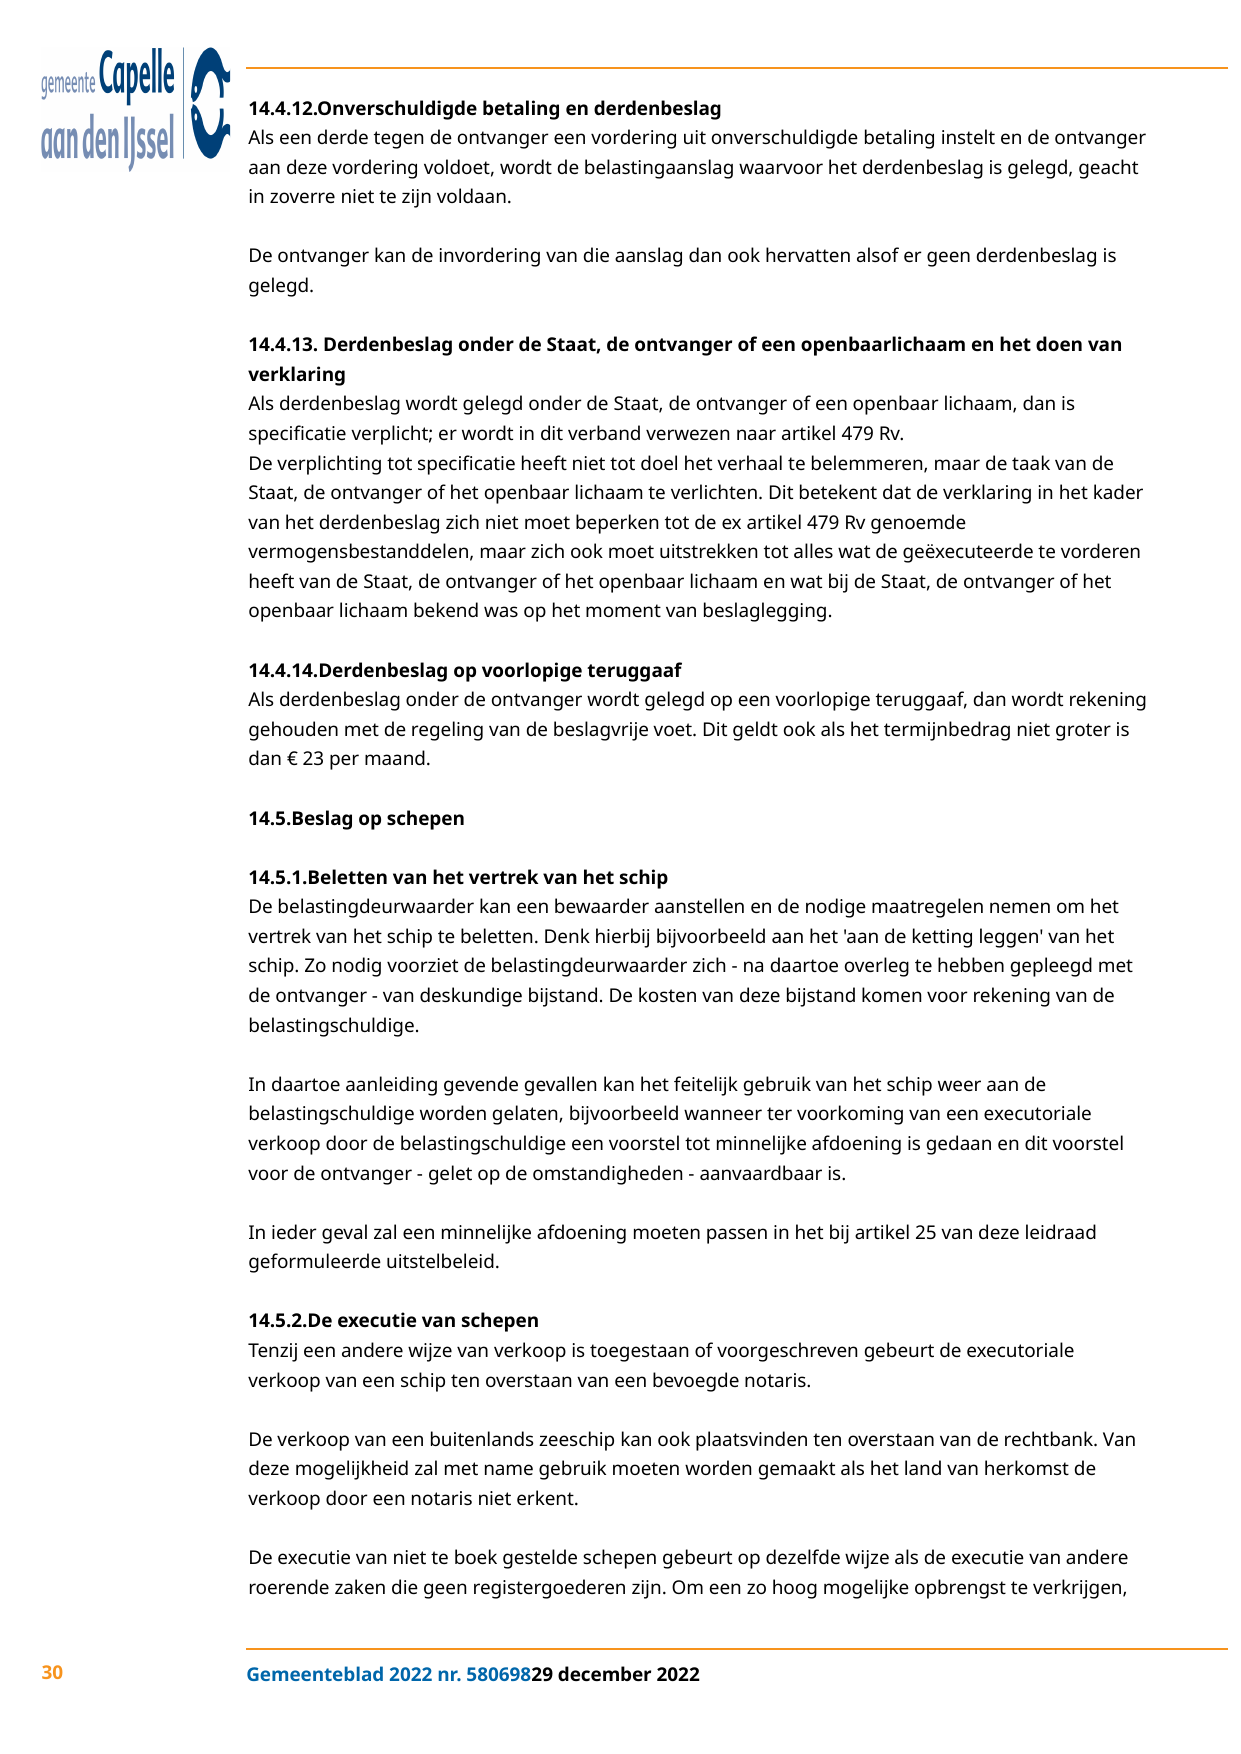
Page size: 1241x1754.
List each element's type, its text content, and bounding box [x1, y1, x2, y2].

text 14.4.13. Derdenbeslag onder de Staat, de ontvanger of een openbaarlichaam en het doen van verklaring [248, 331, 1152, 387]
text 14.5.Beslag op schepen [248, 805, 1152, 831]
text De ontvanger kan de invordering van die aanslag dan ook hervatten alsof er geen derdenbeslag is gelegd. [248, 243, 1152, 298]
text Als een derde tegen de ontvanger een vordering uit onverschuldigde betaling instelt en de ontvanger aan deze vordering voldoet, wordt de belastingaanslag waarvoor het derdenbeslag is gelegd, geacht in zoverre niet te zijn voldaan. [248, 124, 1152, 209]
text Als derdenbeslag onder de ontvanger wordt gelegd op een voorlopige teruggaaf, dan wordt rekening gehouden met de regeling van de beslagvrije voet. Dit geldt ook als het termijnbedrag niet groter is dan € 23 per maand. [248, 686, 1152, 771]
text In ieder geval zal een minnelijke afdoening moeten passen in het bij artikel 25 van deze leidraad geformuleerde uitstelbeleid. [248, 1219, 1152, 1274]
text Als derdenbeslag wordt gelegd onder de Staat, de ontvanger of een openbaar lichaam, dan is specificatie verplicht; er wordt in dit verband verwezen naar artikel 479 Rv. [248, 391, 1152, 446]
text 14.4.14.Derdenbeslag op voorlopige teruggaaf [248, 657, 1152, 683]
text In daartoe aanleiding gevende gevallen kan het feitelijk gebruik van het schip weer aan de belastingschuldige worden gelaten, bijvoorbeeld wanneer ter voorkoming van een executoriale verkoop door de belastingschuldige een voorstel tot minnelijke afdoening is gedaan en dit voorstel voor de ontvanger - gelet op de omstandigheden - aanvaardbaar is. [248, 1071, 1152, 1186]
text 14.5.2.De executie van schepen [248, 1308, 1152, 1333]
text De executie van niet te boek gestelde schepen gebeurt op dezelfde wijze als de executie van andere roerende zaken die geen registergoederen zijn. Om een zo hoog mogelijke opbrengst te verkrijgen, [248, 1544, 1152, 1600]
text 14.5.1.Beletten van het vertrek van het schip [248, 864, 1152, 890]
picture [41, 47, 231, 172]
text De verplichting tot specificatie heeft niet tot doel het verhaal te belemmeren, maar de taak van de Staat, de ontvanger of het openbaar lichaam te verlichten. Dit betekent dat de verklaring in het kader van het derdenbeslag zich niet moet beperken tot de ex artikel 479 Rv genoemde vermogensbestanddelen, maar zich ook moet uitstrekken tot alles wat de geëxecuteerde te vorderen heeft van de Staat, de ontvanger of het openbaar lichaam en wat bij de Staat, de ontvanger of het openbaar lichaam bekend was op het moment van beslaglegging. [248, 450, 1152, 623]
text De verkoop van een buitenlands zeeschip kan ook plaatsvinden ten overstaan van de rechtbank. Van deze mogelijkheid zal met name gebruik moeten worden gemaakt als het land van herkomst de verkoop door een notaris niet erkent. [248, 1426, 1152, 1511]
text De belastingdeurwaarder kan een bewaarder aanstellen en de nodige maatregelen nemen om het vertrek van het schip te beletten. Denk hierbij bijvoorbeeld aan het 'aan de ketting leggen' van het schip. Zo nodig voorziet de belastingdeurwaarder zich - na daartoe overleg te hebben gepleegd met de ontvanger - van deskundige bijstand. De kosten van deze bijstand komen voor rekening van de belastingschuldige. [248, 893, 1152, 1038]
text 14.4.12.Onverschuldigde betaling en derdenbeslag [248, 95, 1152, 121]
text Tenzij een andere wijze van verkoop is toegestaan of voorgeschreven gebeurt de executoriale verkoop van een schip ten overstaan van een bevoegde notaris. [248, 1337, 1152, 1393]
